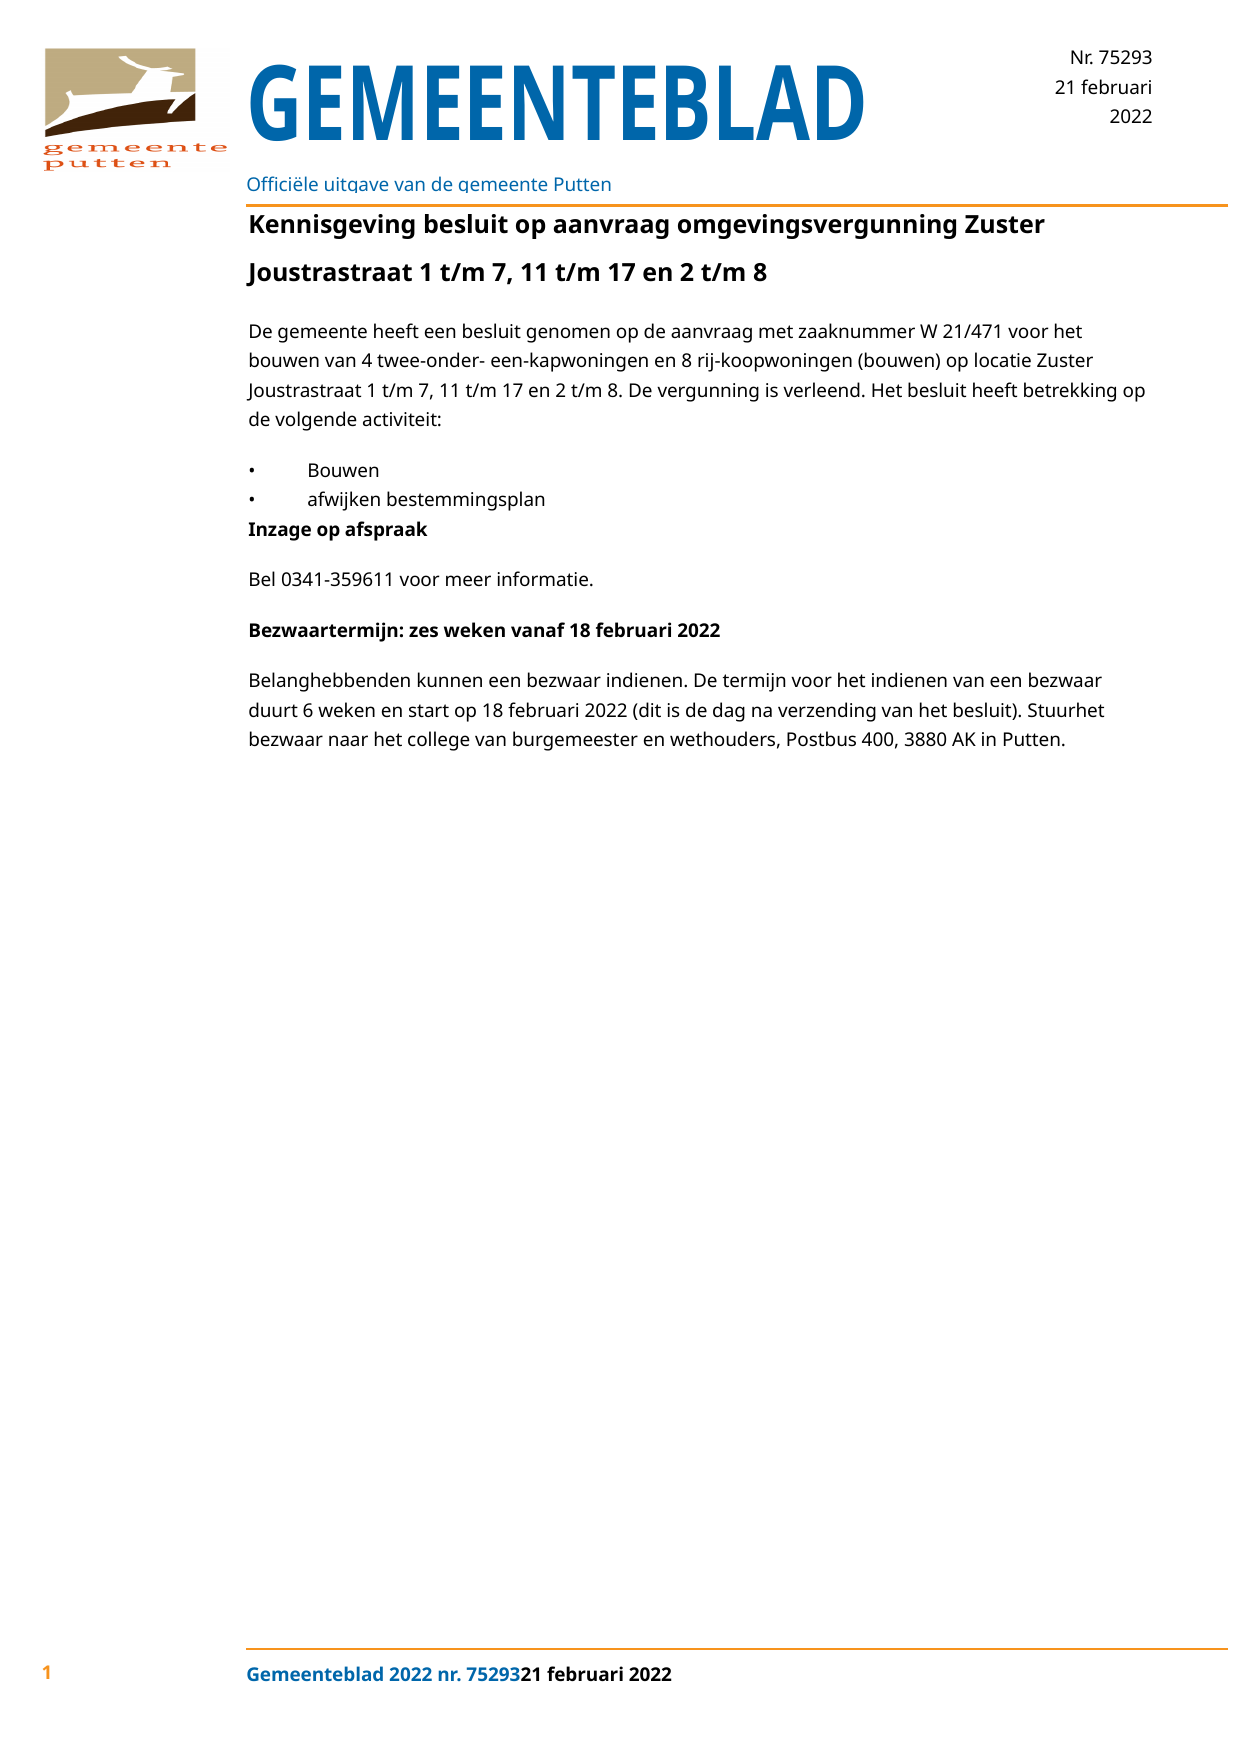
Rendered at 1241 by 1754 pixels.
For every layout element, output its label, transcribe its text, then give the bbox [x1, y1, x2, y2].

text Kennisgeving besluit op aanvraag omgevingsvergunning Zuster Joustrastraat 1 t/m 7, 11 t/m 17 en 2 t/m 8 [248, 207, 1152, 288]
text De gemeente heeft een besluit genomen op de aanvraag met zaaknummer W 21/471 voor het bouwen van 4 twee-onder- een-kapwoningen en 8 rij-koopwoningen (bouwen) op locatie Zuster Joustrastraat 1 t/m 7, 11 t/m 17 en 2 t/m 8. De vergunning is verleend. Het besluit heeft betrekking op de volgende activiteit: [248, 318, 1152, 432]
picture [41, 47, 231, 172]
text Bezwaartermijn: zes weken vanaf 18 februari 2022 [248, 617, 1152, 643]
text Bel 0341-359611 voor meer informatie. [248, 567, 1152, 592]
text Inzage op afspraak [248, 516, 1152, 542]
list afwijken bestemmingsplan [248, 487, 1152, 512]
text Belanghebbenden kunnen een bezwaar indienen. De termijn voor het indienen van een bezwaar duurt 6 weken en start op 18 februari 2022 (dit is de dag na verzending van het besluit). Stuurhet bezwaar naar het college van burgemeester en wethouders, Postbus 400, 3880 AK in Putten. [248, 667, 1152, 752]
list Bouwen [248, 457, 1152, 483]
